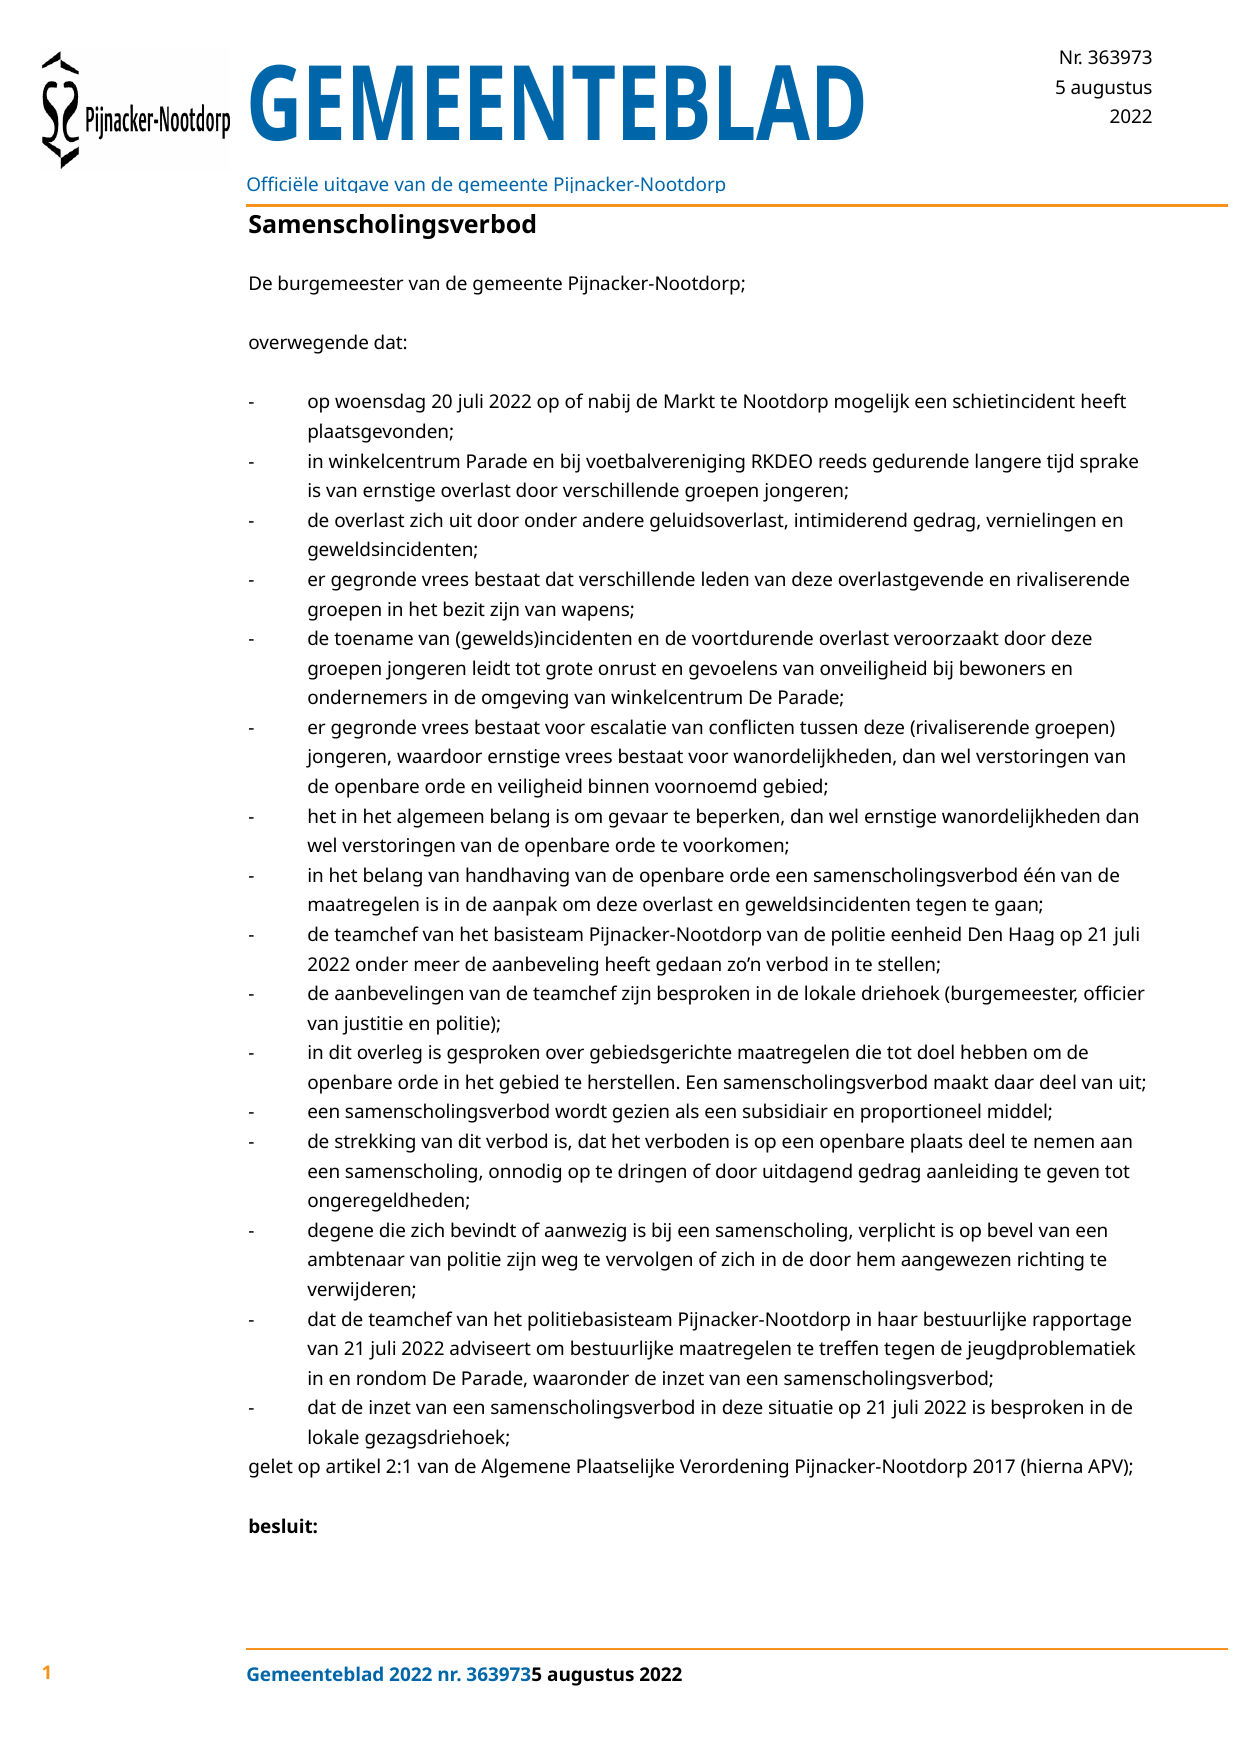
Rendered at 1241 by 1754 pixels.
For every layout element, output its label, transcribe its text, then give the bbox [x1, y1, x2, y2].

text besluit: [248, 1513, 1152, 1538]
list de strekking van dit verbod is, dat het verboden is op een openbare plaats deel te nemen aan een samenscholing, onnodig op te dringen of door uitdagend gedrag aanleiding te geven tot ongeregeldheden; [248, 1128, 1152, 1213]
list er gegronde vrees bestaat voor escalatie van conflicten tussen deze (rivaliserende groepen) jongeren, waardoor ernstige vrees bestaat voor wanordelijkheden, dan wel verstoringen van de openbare orde en veiligheid binnen voornoemd gebied; [248, 714, 1152, 799]
list dat de inzet van een samenscholingsverbod in deze situatie op 21 juli 2022 is besproken in de lokale gezagsdriehoek; [248, 1394, 1152, 1450]
list dat de teamchef van het politiebasisteam Pijnacker-Nootdorp in haar bestuurlijke rapportage van 21 juli 2022 adviseert om bestuurlijke maatregelen te treffen tegen de jeugdproblematiek in en rondom De Parade, waaronder de inzet van een samenscholingsverbod; [248, 1306, 1152, 1391]
text overwegende dat: [248, 329, 1152, 355]
text De burgemeester van de gemeente Pijnacker-Nootdorp; [248, 270, 1152, 296]
list op woensdag 20 juli 2022 op of nabij de Markt te Nootdorp mogelijk een schietincident heeft plaatsgevonden; [248, 389, 1152, 444]
list de toename van (gewelds)incidenten en de voortdurende overlast veroorzaakt door deze groepen jongeren leidt tot grote onrust en gevoelens van onveiligheid bij bewoners en ondernemers in de omgeving van winkelcentrum De Parade; [248, 625, 1152, 710]
list de aanbevelingen van de teamchef zijn besproken in de lokale driehoek (burgemeester, officier van justitie en politie); [248, 980, 1152, 1036]
text Samenscholingsverbod [248, 207, 1152, 241]
list de teamchef van het basisteam Pijnacker-Nootdorp van de politie eenheid Den Haag op 21 juli 2022 onder meer de aanbeveling heeft gedaan zo’n verbod in te stellen; [248, 921, 1152, 976]
picture [41, 47, 231, 172]
list in dit overleg is gesproken over gebiedsgerichte maatregelen die tot doel hebben om de openbare orde in het gebied te herstellen. Een samenscholingsverbod maakt daar deel van uit; [248, 1039, 1152, 1095]
list er gegronde vrees bestaat dat verschillende leden van deze overlastgevende en rivaliserende groepen in het bezit zijn van wapens; [248, 566, 1152, 621]
list degene die zich bevindt of aanwezig is bij een samenscholing, verplicht is op bevel van een ambtenaar van politie zijn weg te vervolgen of zich in de door hem aangewezen richting te verwijderen; [248, 1217, 1152, 1302]
text gelet op artikel 2:1 van de Algemene Plaatselijke Verordening Pijnacker-Nootdorp 2017 (hierna APV); [248, 1454, 1152, 1479]
list in winkelcentrum Parade en bij voetbalvereniging RKDEO reeds gedurende langere tijd sprake is van ernstige overlast door verschillende groepen jongeren; [248, 448, 1152, 503]
list in het belang van handhaving van de openbare orde een samenscholingsverbod één van de maatregelen is in de aanpak om deze overlast en geweldsincidenten tegen te gaan; [248, 862, 1152, 917]
list de overlast zich uit door onder andere geluidsoverlast, intimiderend gedrag, vernielingen en geweldsincidenten; [248, 507, 1152, 562]
list een samenscholingsverbod wordt gezien als een subsidiair en proportioneel middel; [248, 1099, 1152, 1124]
list het in het algemeen belang is om gevaar te beperken, dan wel ernstige wanordelijkheden dan wel verstoringen van de openbare orde te voorkomen; [248, 803, 1152, 858]
